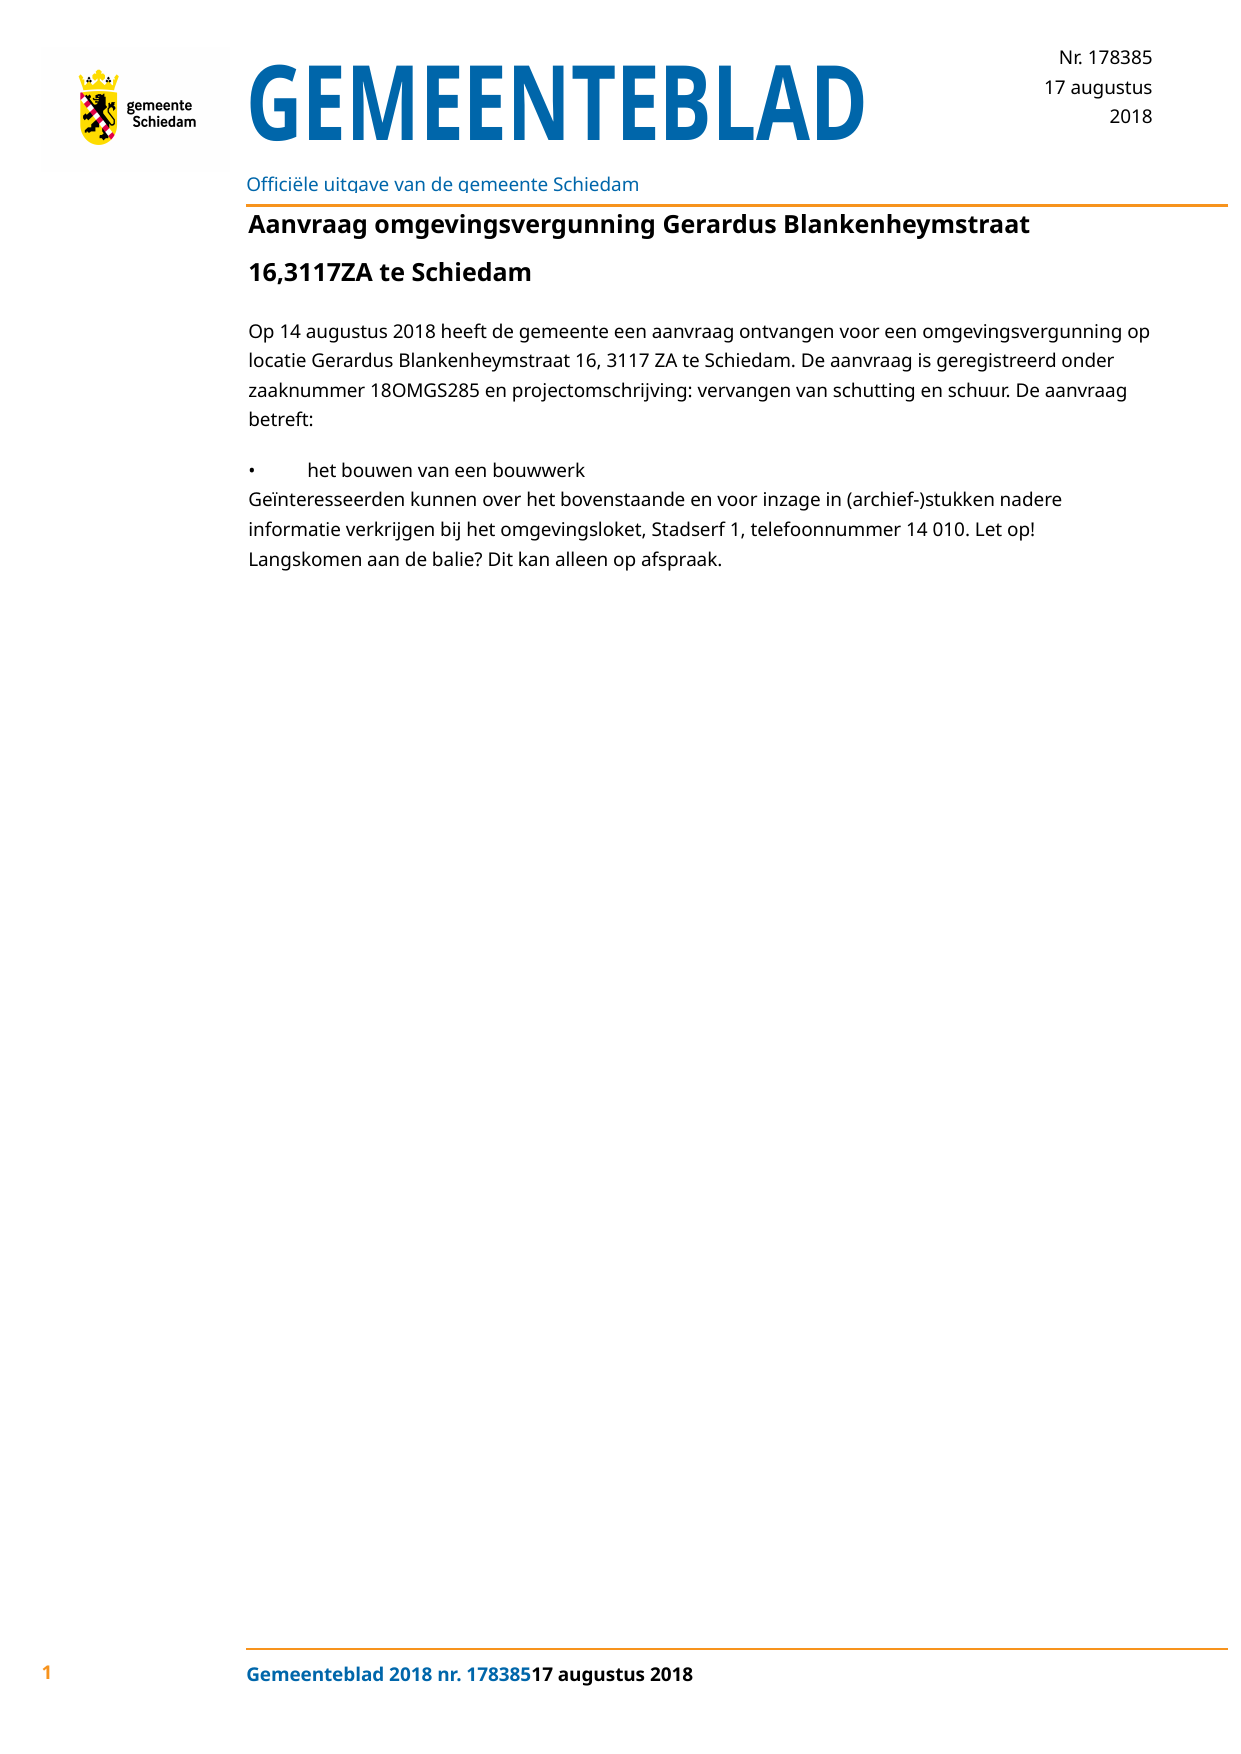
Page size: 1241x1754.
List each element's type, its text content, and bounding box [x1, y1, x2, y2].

list het bouwen van een bouwwerk [248, 457, 1152, 483]
text Geïnteresseerden kunnen over het bovenstaande en voor inzage in (archief-)stukken nadere informatie verkrijgen bij het omgevingsloket, Stadserf 1, telefoonnummer 14 010. Let op! Langskomen aan de balie? Dit kan alleen op afspraak. [248, 487, 1152, 572]
text Op 14 augustus 2018 heeft de gemeente een aanvraag ontvangen voor een omgevingsvergunning op locatie Gerardus Blankenheymstraat 16, 3117 ZA te Schiedam. De aanvraag is geregistreerd onder zaaknummer 18OMGS285 en projectomschrijving: vervangen van schutting en schuur. De aanvraag betreft: [248, 318, 1152, 432]
picture [41, 47, 231, 172]
text Aanvraag omgevingsvergunning Gerardus Blankenheymstraat 16,3117ZA te Schiedam [248, 207, 1152, 288]
